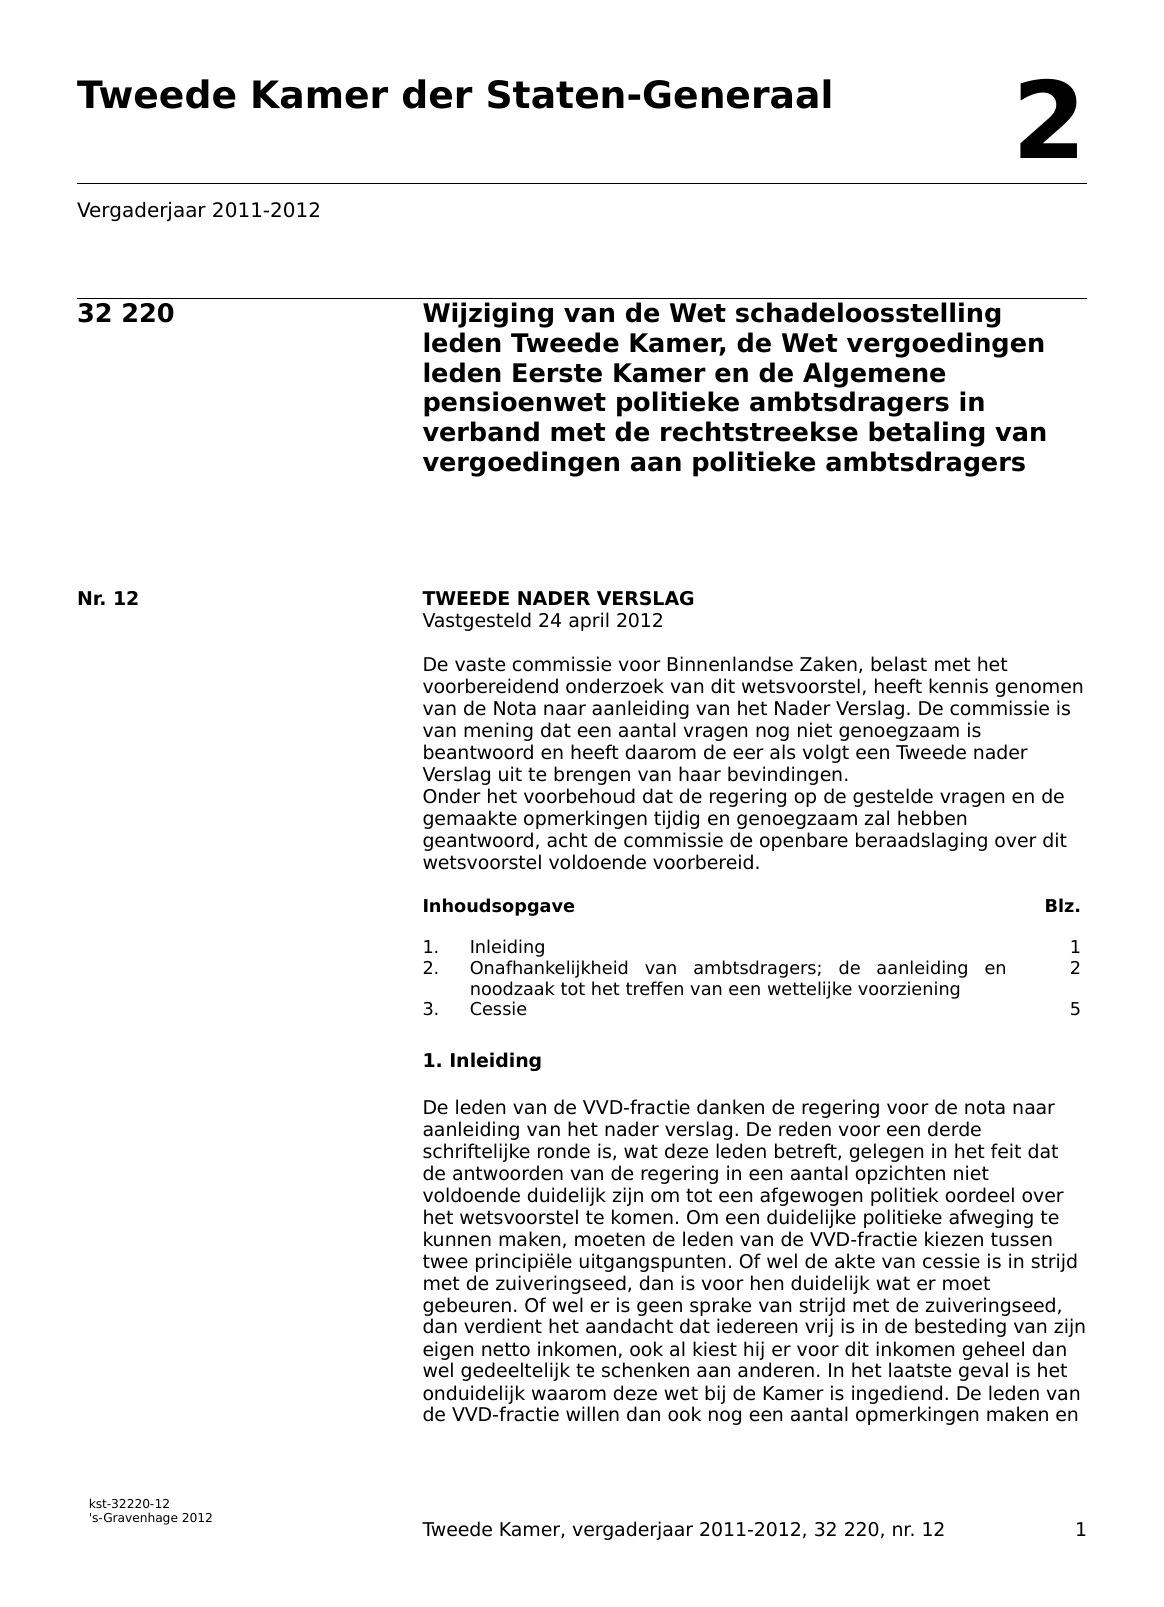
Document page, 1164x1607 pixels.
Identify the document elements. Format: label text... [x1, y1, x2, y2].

table_cell 3. [422, 999, 463, 1020]
text kst-32220-12 [88, 1497, 323, 1511]
text Vastgesteld 24 april 2012 [422, 610, 1087, 632]
table_cell [464, 917, 1013, 937]
table_cell 2. [422, 958, 463, 999]
text Onder het voorbehoud dat de regering op de gestelde vragen en de gemaakte opmerkingen tijdig en genoegzaam zal hebben geantwoord, acht de commissie de openbare beraadslaging over dit wetsvoorstel voldoende voorbereid. [422, 786, 1087, 874]
table_header Blz. [1013, 896, 1087, 917]
subtitle Nr. 12 TWEEDE NADER VERSLAG [77, 588, 1087, 610]
table_cell 1 [1013, 937, 1087, 958]
text De vaste commissie voor Binnenlandse Zaken, belast met het voorbereidend onderzoek van dit wetsvoorstel, heeft kennis genomen van de Nota naar aanleiding van het Nader Verslag. De commissie is van mening dat een aantal vragen nog niet genoegzaam is beantwoord en heeft daarom de eer als volgt een Tweede nader Verslag uit te brengen van haar bevindingen. [422, 654, 1087, 786]
table_cell 1. [422, 937, 463, 958]
table_cell [422, 917, 463, 937]
subtitle 1. Inleiding [422, 1050, 1087, 1072]
text 's-Gravenhage 2012 [88, 1511, 323, 1525]
table_cell 5 [1013, 999, 1087, 1020]
table_cell Vergaderjaar 2011-2012 [77, 184, 1087, 298]
table_cell [1013, 917, 1087, 937]
table_header 2 [886, 59, 1087, 183]
table_header Tweede Kamer der Staten-Generaal [77, 59, 886, 183]
table_cell 2 [1013, 958, 1087, 999]
table_cell Cessie [464, 999, 1013, 1020]
table_header Inhoudsopgave [422, 896, 1013, 917]
table_cell Inleiding [464, 937, 1013, 958]
table_cell Onafhankelijkheid van ambtsdragers; de aanleiding en noodzaak tot het treffen van een wettelijke voorziening [464, 958, 1013, 999]
text De leden van de VVD-fractie danken de regering voor de nota naar aanleiding van het nader verslag. De reden voor een derde schriftelijke ronde is, wat deze leden betreft, gelegen in het feit dat de antwoorden van de regering in een aantal opzichten niet voldoende duidelijk zijn om tot een afgewogen politiek oordeel over het wetsvoorstel te komen. Om een duidelijke politieke afweging te kunnen maken, moeten de leden van de VVD-fractie kiezen tussen twee principiële uitgangspunten. Of wel de akte van cessie is in strijd met de zuiveringseed, dan is voor hen duidelijk wat er moet gebeuren. Of wel er is geen sprake van strijd met de zuiveringseed, dan verdient het aandacht dat iedereen vrij is in de besteding van zijn eigen netto inkomen, ook al kiest hij er voor dit inkomen geheel dan wel gedeeltelijk te schenken aan anderen. In het laatste geval is het onduidelijk waarom deze wet bij de Kamer is ingediend. De leden van de VVD-fractie willen dan ook nog een aantal opmerkingen maken en [422, 1097, 1087, 1426]
subtitle 32 220 Wijziging van de Wet schadeloosstelling leden Tweede Kamer, de Wet vergoedingen leden Eerste Kamer en de Algemene pensioenwet politieke ambtsdragers in verband met de rechtstreekse betaling van vergoedingen aan politieke ambtsdragers [77, 299, 1087, 477]
